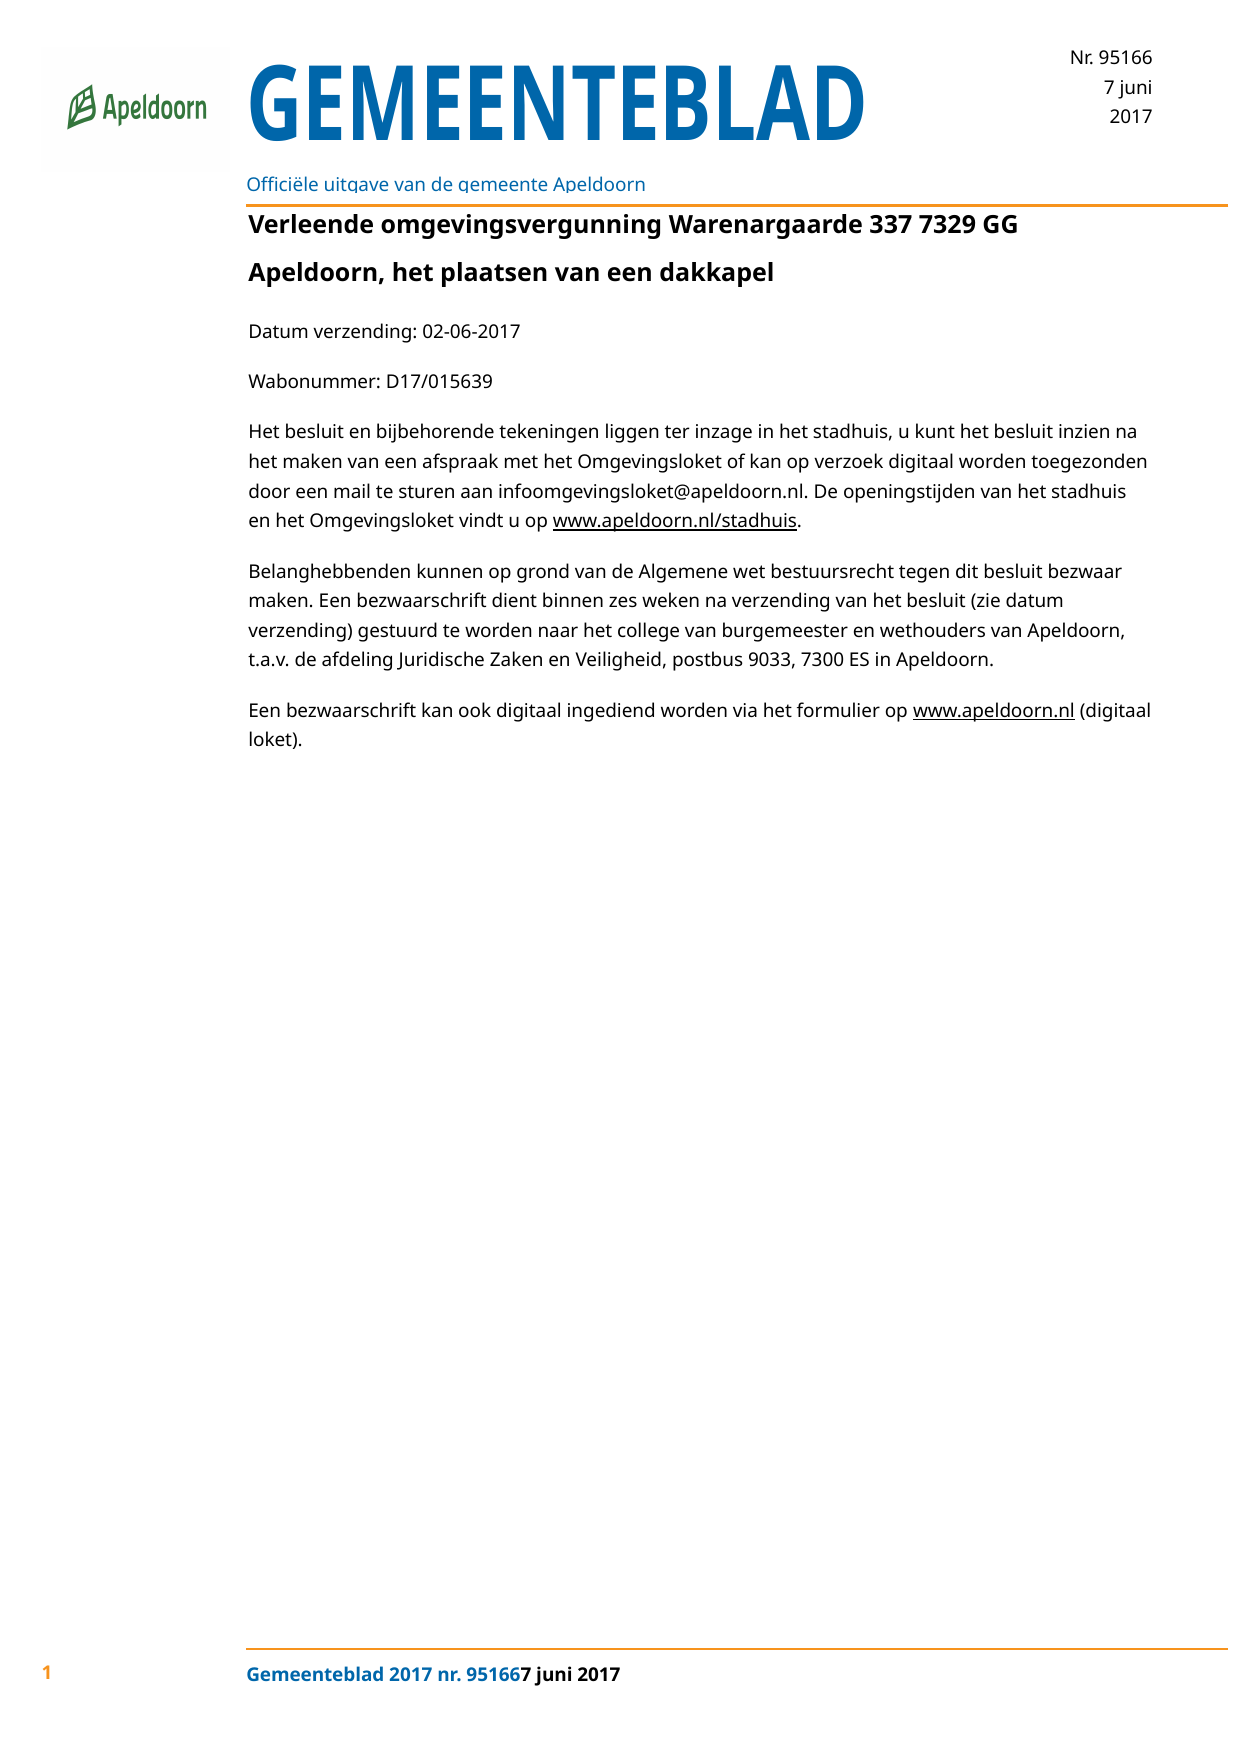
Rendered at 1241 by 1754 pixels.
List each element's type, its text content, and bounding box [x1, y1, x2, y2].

text Belanghebbenden kunnen op grond van de Algemene wet bestuursrecht tegen dit besluit bezwaar maken. Een bezwaarschrift dient binnen zes weken na verzending van het besluit (zie datum verzending) gestuurd te worden naar het college van burgemeester en wethouders van Apeldoorn, t.a.v. de afdeling Juridische Zaken en Veiligheid, postbus 9033, 7300 ES in Apeldoorn. [248, 558, 1152, 672]
text Een bezwaarschrift kan ook digitaal ingediend worden via het formulier op www.apeldoorn.nl (digitaal loket). [248, 697, 1152, 752]
text Het besluit en bijbehorende tekeningen liggen ter inzage in het stadhuis, u kunt het besluit inzien na het maken van een afspraak met het Omgevingsloket of kan op verzoek digitaal worden toegezonden door een mail te sturen aan infoomgevingsloket@apeldoorn.nl. De openingstijden van het stadhuis en het Omgevingsloket vindt u op www.apeldoorn.nl/stadhuis. [248, 419, 1152, 533]
picture [41, 47, 231, 172]
text Datum verzending: 02-06-2017 [248, 318, 1152, 344]
text Wabonummer: D17/015639 [248, 368, 1152, 394]
text Verleende omgevingsvergunning Warenargaarde 337 7329 GG Apeldoorn, het plaatsen van een dakkapel [248, 207, 1152, 288]
